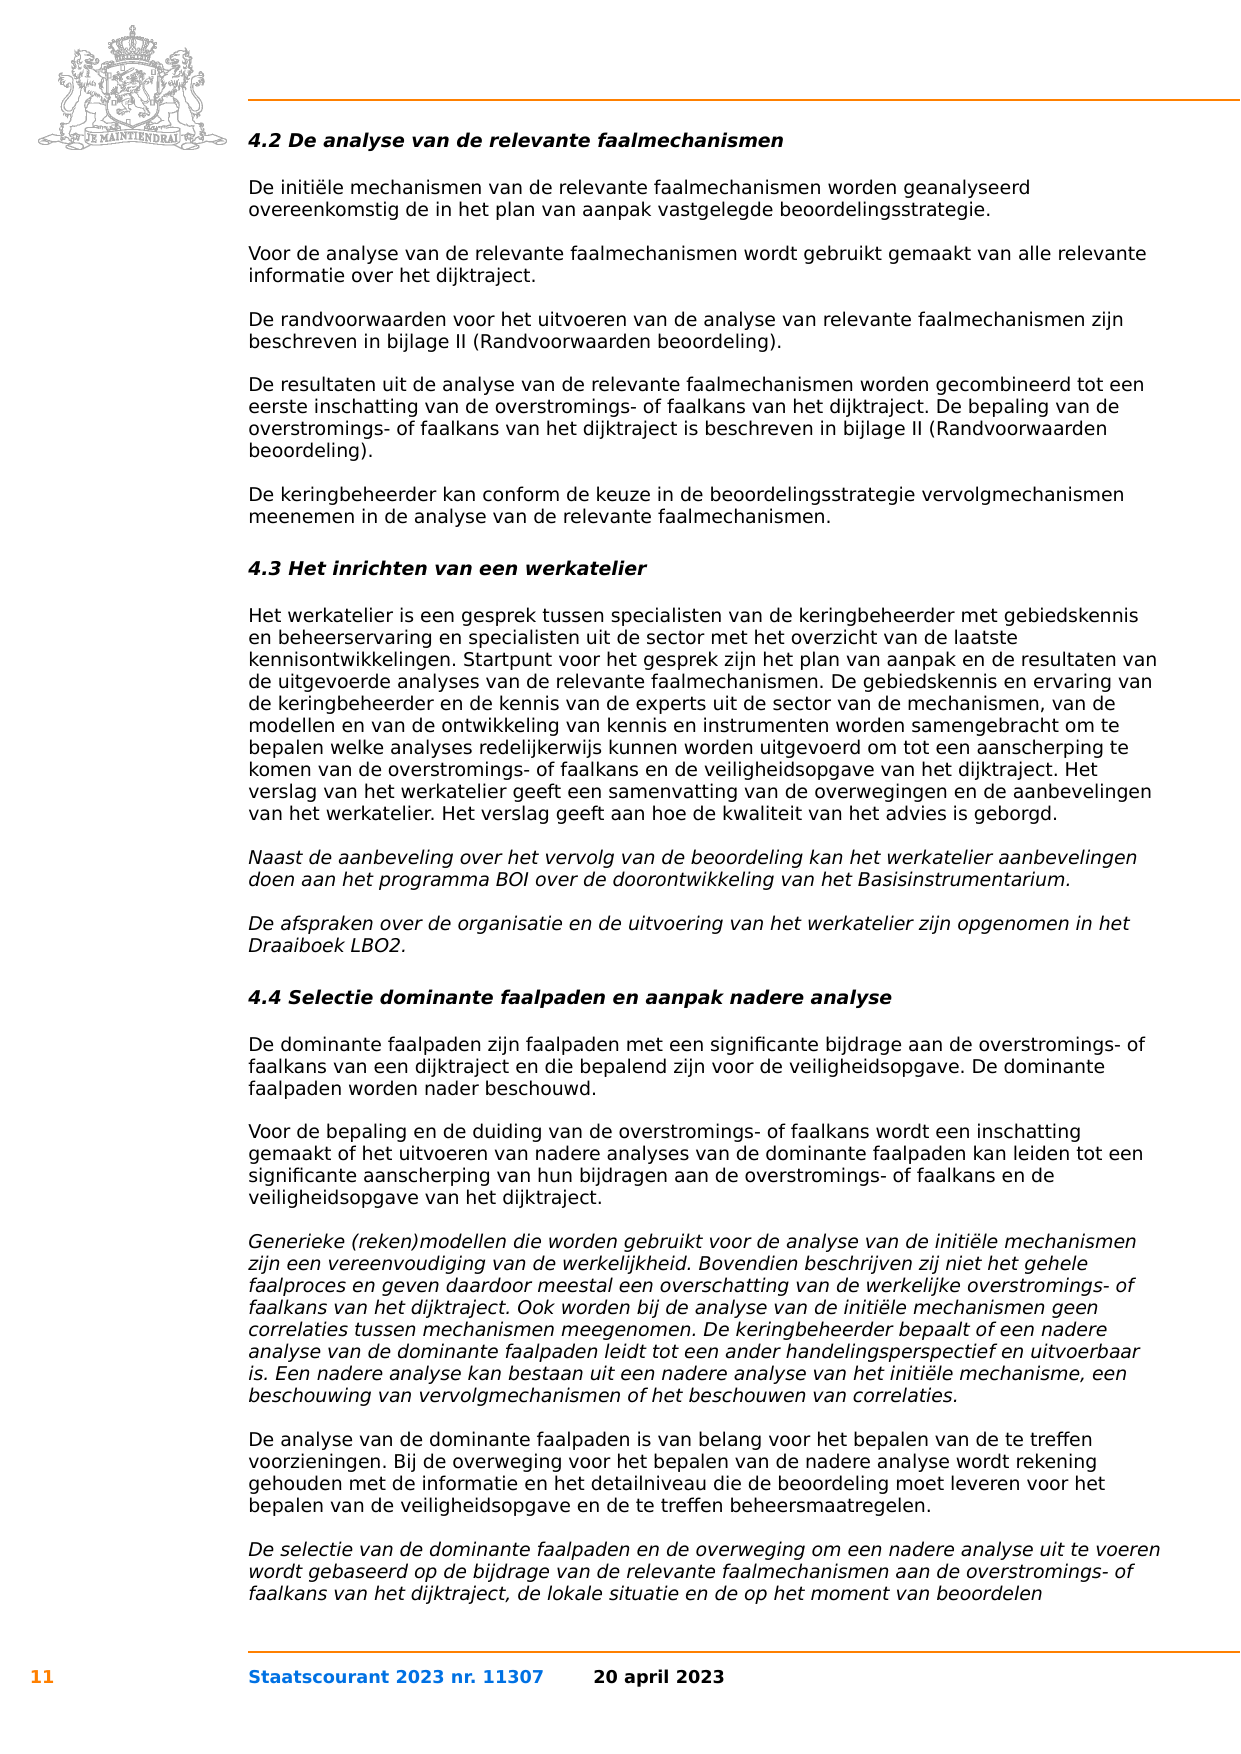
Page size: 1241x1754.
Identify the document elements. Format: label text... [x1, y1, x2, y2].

text De afspraken over de organisatie en de uitvoering van het werkatelier zijn opgenomen in het Draaiboek LBO2. [248, 913, 1163, 957]
subtitle 4.3 Het inrichten van een werkatelier [248, 558, 1163, 580]
picture [38, 25, 227, 150]
text Voor de bepaling en de duiding van de overstromings- of faalkans wordt een inschatting gemaakt of het uitvoeren van nadere analyses van de dominante faalpaden kan leiden tot een significante aanscherping van hun bijdragen aan de overstromings- of faalkans en de veiligheidsopgave van het dijktraject. [248, 1121, 1163, 1209]
text Het werkatelier is een gesprek tussen specialisten van de keringbeheerder met gebiedskennis en beheerservaring en specialisten uit de sector met het overzicht van de laatste kennisontwikkelingen. Startpunt voor het gesprek zijn het plan van aanpak en de resultaten van de uitgevoerde analyses van de relevante faalmechanismen. De gebiedskennis en ervaring van de keringbeheerder en de kennis van de experts uit de sector van de mechanismen, van de modellen en van de ontwikkeling van kennis en instrumenten worden samengebracht om te bepalen welke analyses redelijkerwijs kunnen worden uitgevoerd om tot een aanscherping te komen van de overstromings- of faalkans en de veiligheidsopgave van het dijktraject. Het verslag van het werkatelier geeft een samenvatting van de overwegingen en de aanbevelingen van het werkatelier. Het verslag geeft aan hoe de kwaliteit van het advies is geborgd. [248, 605, 1163, 825]
text De analyse van de dominante faalpaden is van belang voor het bepalen van de te treffen voorzieningen. Bij de overweging voor het bepalen van de nadere analyse wordt rekening gehouden met de informatie en het detailniveau die de beoordeling moet leveren voor het bepalen van de veiligheidsopgave en de te treffen beheersmaatregelen. [248, 1429, 1163, 1517]
text De dominante faalpaden zijn faalpaden met een significante bijdrage aan de overstromings- of faalkans van een dijktraject en die bepalend zijn voor de veiligheidsopgave. De dominante faalpaden worden nader beschouwd. [248, 1033, 1163, 1099]
text Naast de aanbeveling over het vervolg van de beoordeling kan het werkatelier aanbevelingen doen aan het programma BOI over de doorontwikkeling van het Basisinstrumentarium. [248, 847, 1163, 891]
subtitle 4.4 Selectie dominante faalpaden en aanpak nadere analyse [248, 987, 1163, 1008]
text De randvoorwaarden voor het uitvoeren van de analyse van relevante faalmechanismen zijn beschreven in bijlage II (Randvoorwaarden beoordeling). [248, 308, 1163, 352]
text De selectie van de dominante faalpaden en de overweging om een nadere analyse uit te voeren wordt gebaseerd op de bijdrage van de relevante faalmechanismen aan de overstromings- of faalkans van het dijktraject, de lokale situatie en de op het moment van beoordelen [248, 1539, 1163, 1604]
text De keringbeheerder kan conform de keuze in de beoordelingsstrategie vervolgmechanismen meenemen in de analyse van de relevante faalmechanismen. [248, 484, 1163, 528]
subtitle 4.2 De analyse van de relevante faalmechanismen [248, 130, 1163, 152]
text Generieke (reken)modellen die worden gebruikt voor de analyse van de initiële mechanismen zijn een vereenvoudiging van de werkelijkheid. Bovendien beschrijven zij niet het gehele faalproces en geven daardoor meestal een overschatting van de werkelijke overstromings- of faalkans van het dijktraject. Ook worden bij de analyse van de initiële mechanismen geen correlaties tussen mechanismen meegenomen. De keringbeheerder bepaalt of een nadere analyse van de dominante faalpaden leidt tot een ander handelingsperspectief en uitvoerbaar is. Een nadere analyse kan bestaan uit een nadere analyse van het initiële mechanisme, een beschouwing van vervolgmechanismen of het beschouwen van correlaties. [248, 1231, 1163, 1407]
text De resultaten uit de analyse van de relevante faalmechanismen worden gecombineerd tot een eerste inschatting van de overstromings- of faalkans van het dijktraject. De bepaling van de overstromings- of faalkans van het dijktraject is beschreven in bijlage II (Randvoorwaarden beoordeling). [248, 374, 1163, 462]
text De initiële mechanismen van de relevante faalmechanismen worden geanalyseerd overeenkomstig de in het plan van aanpak vastgelegde beoordelingsstrategie. [248, 177, 1163, 221]
text Voor de analyse van de relevante faalmechanismen wordt gebruikt gemaakt van alle relevante informatie over het dijktraject. [248, 243, 1163, 287]
